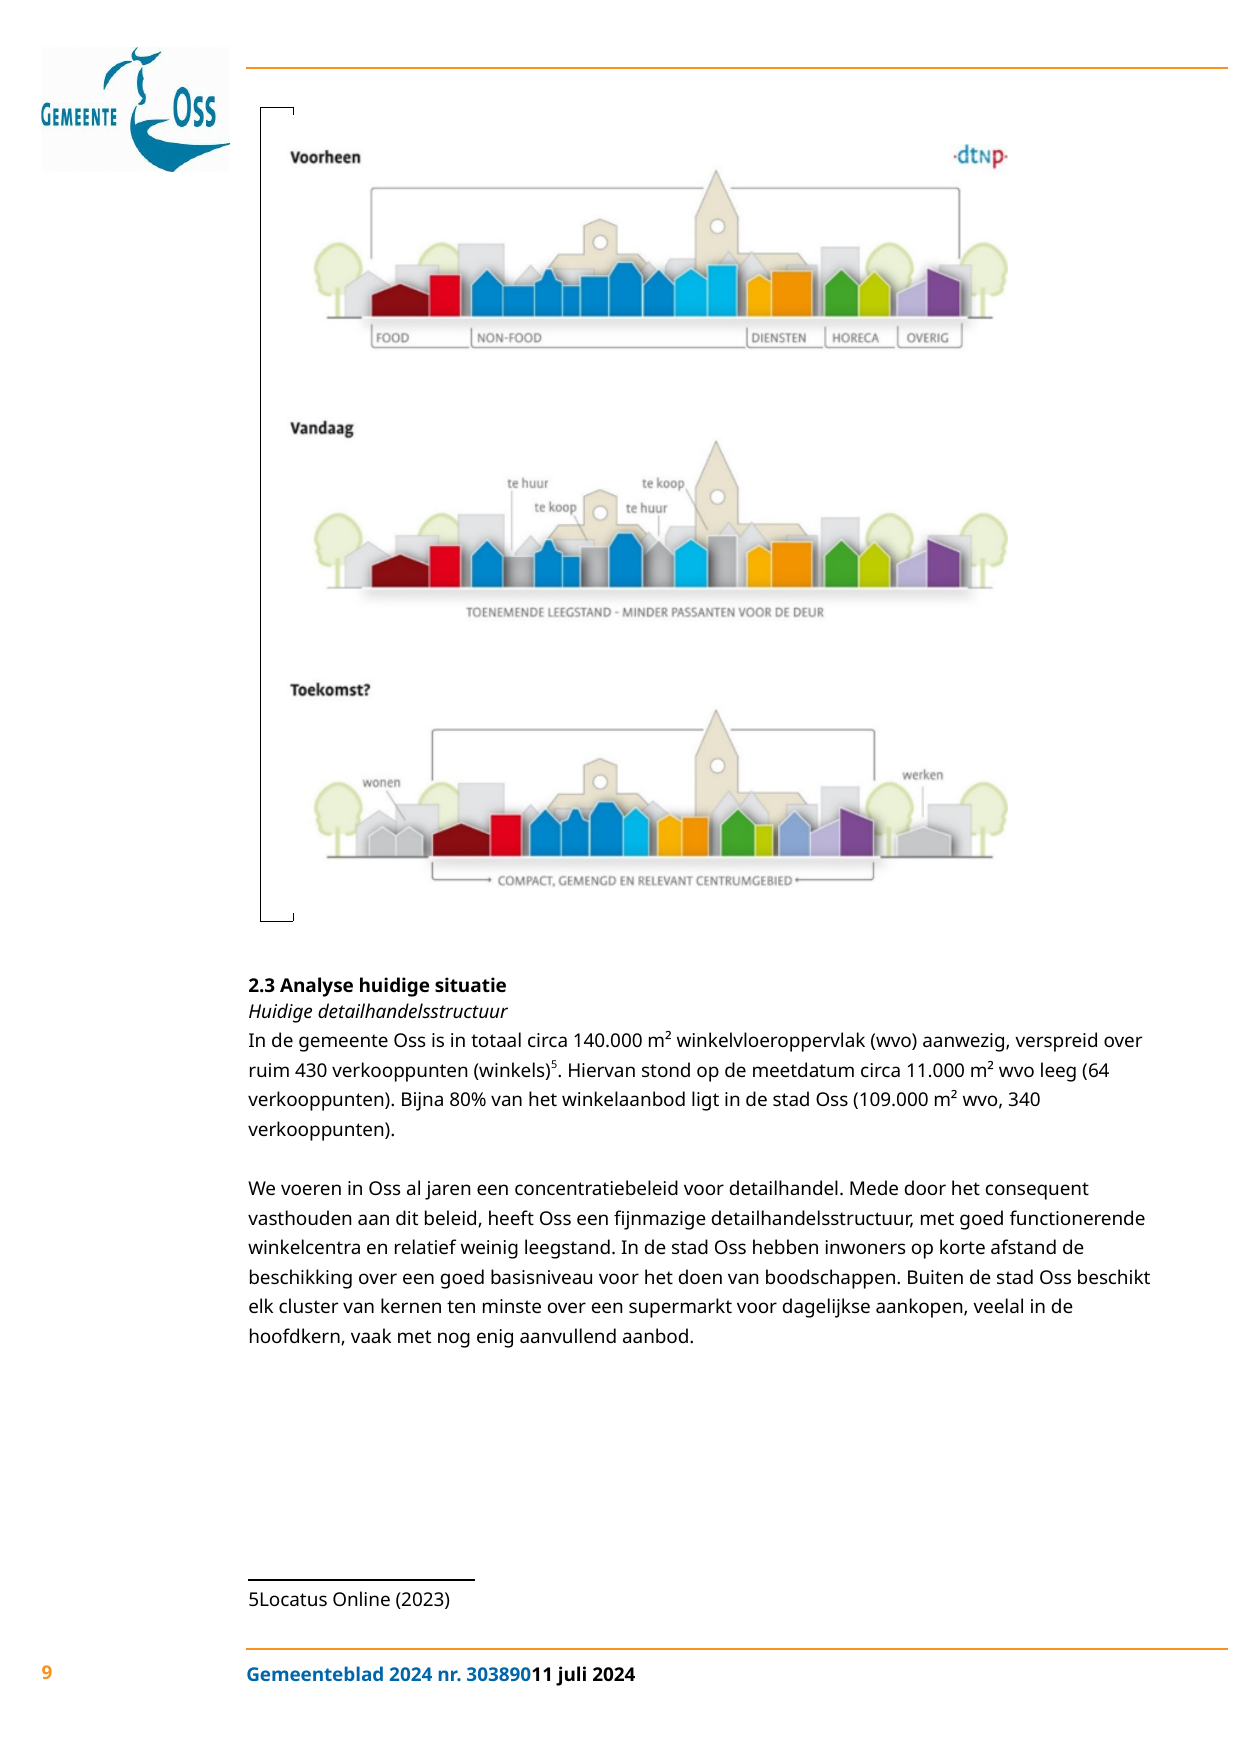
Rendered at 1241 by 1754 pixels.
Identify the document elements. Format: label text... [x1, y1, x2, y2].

text Locatus Online (2023) [248, 1586, 1152, 1612]
text We voeren in Oss al jaren een concentratiebeleid voor detailhandel. Mede door het consequent vasthouden aan dit beleid, heeft Oss een fijnmazige detailhandelsstructuur, met goed functionerende winkelcentra en relatief weinig leegstand. In de stad Oss hebben inwoners op korte afstand de beschikking over een goed basisniveau voor het doen van boodschappen. Buiten de stad Oss beschikt elk cluster van kernen ten minste over een supermarkt voor dagelijkse aankopen, veelal in de hoofdkern, vaak met nog enig aanvullend aanbod. [248, 1175, 1152, 1349]
text 2.3 Analyse huidige situatie [248, 972, 1152, 998]
text Huidige detailhandelsstructuur [248, 998, 1152, 1024]
picture [41, 47, 231, 172]
text In de gemeente Oss is in totaal circa 140.000 m² winkelvloeroppervlak (wvo) aanwezig, verspreid over ruim 430 verkooppunten (winkels). Hiervan stond op de meetdatum circa 11.000 m² wvo leeg (64 verkooppunten). Bijna 80% van het winkelaanbod ligt in de stad Oss (109.000 m² wvo, 340 verkooppunten). [248, 1027, 1152, 1142]
picture [268, 115, 1037, 913]
